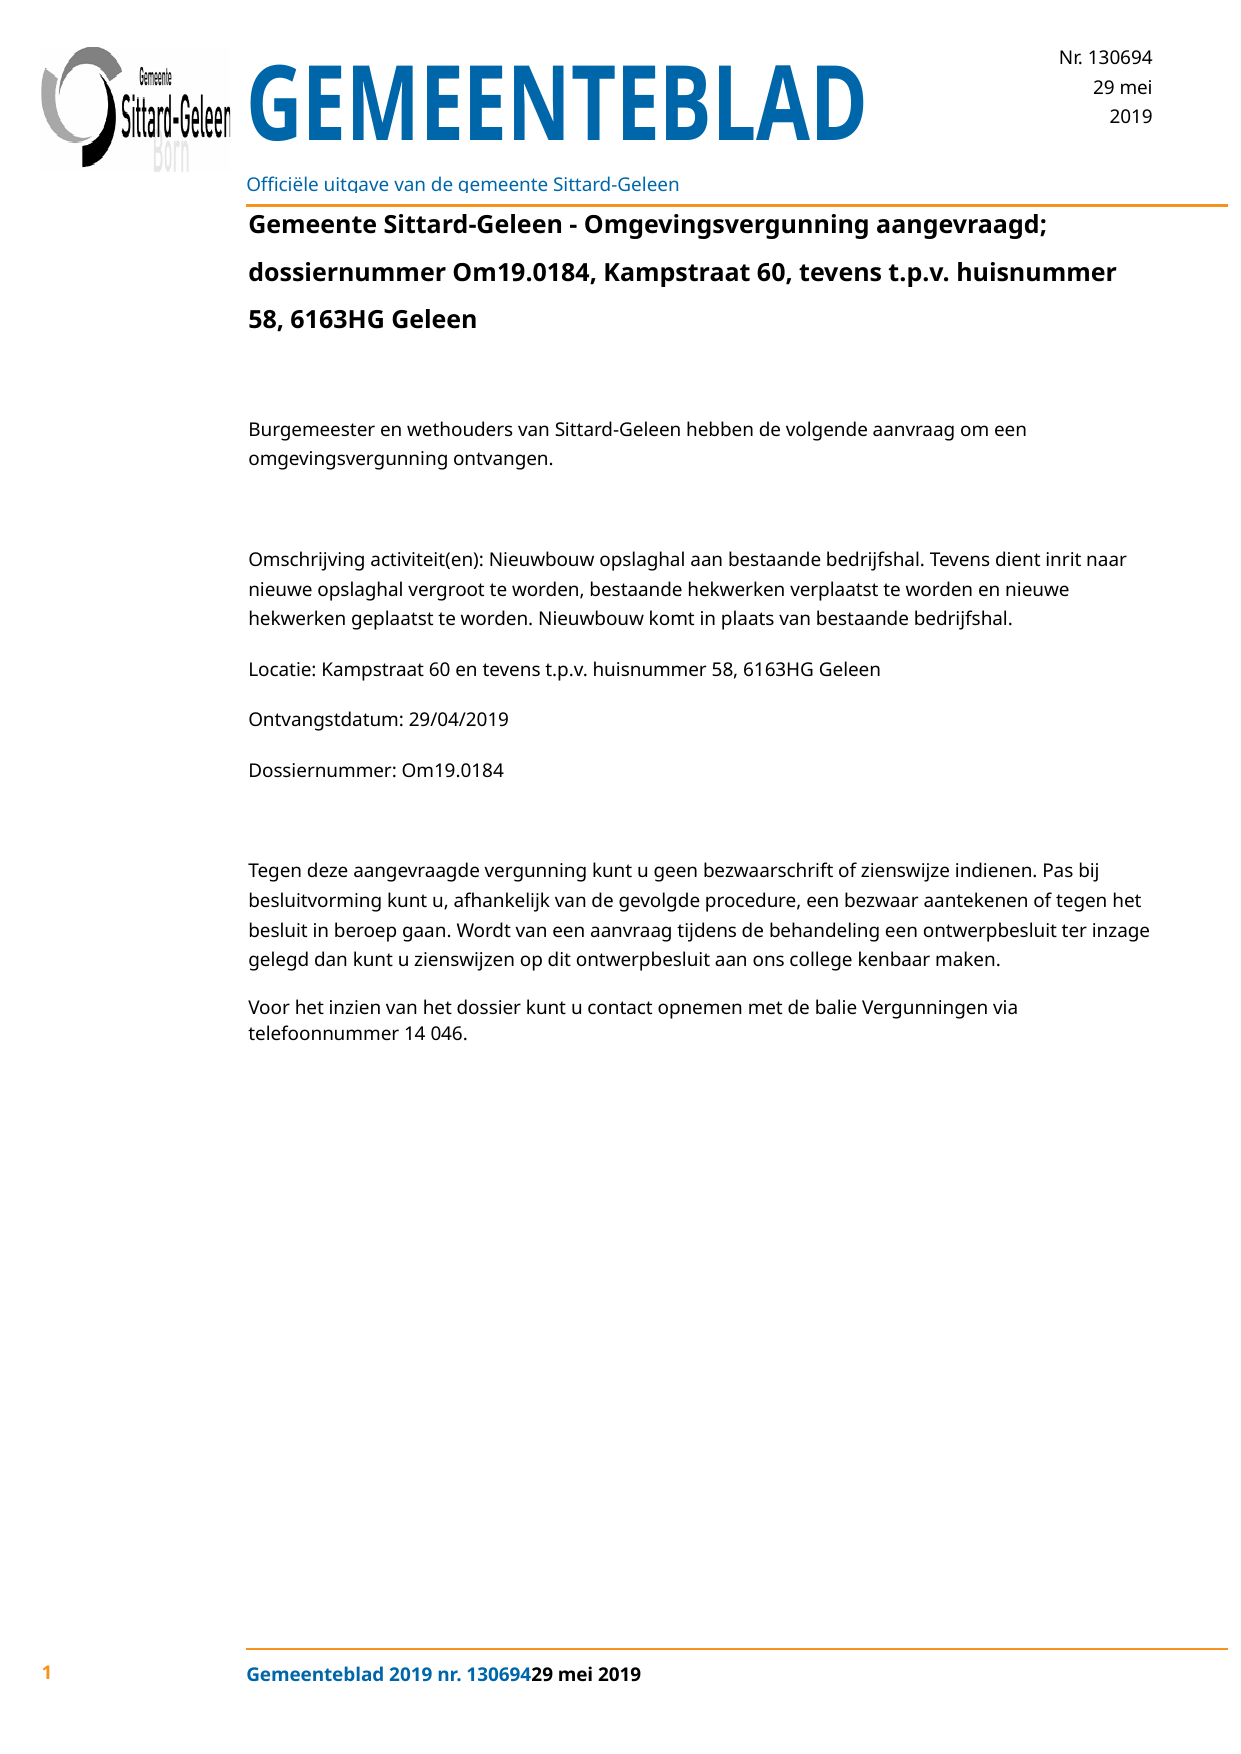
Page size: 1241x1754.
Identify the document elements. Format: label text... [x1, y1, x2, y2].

text Dossiernummer: Om19.0184 [248, 757, 1152, 782]
text Voor het inzien van het dossier kunt u contact opnemen met de balie Vergunningen via telefoonnummer 14 046. [248, 994, 1152, 1046]
picture [41, 47, 231, 172]
text Tegen deze aangevraagde vergunning kunt u geen bezwaarschrift of zienswijze indienen. Pas bij besluitvorming kunt u, afhankelijk van de gevolgde procedure, een bezwaar aantekenen of tegen het besluit in beroep gaan. Wordt van een aanvraag tijdens de behandeling een ontwerpbesluit ter inzage gelegd dan kunt u zienswijzen op dit ontwerpbesluit aan ons college kenbaar maken. [248, 858, 1152, 972]
text Locatie: Kampstraat 60 en tevens t.p.v. huisnummer 58, 6163HG Geleen [248, 656, 1152, 682]
text Gemeente Sittard-Geleen - Omgevingsvergunning aangevraagd; dossiernummer Om19.0184, Kampstraat 60, tevens t.p.v. huisnummer 58, 6163HG Geleen [248, 207, 1152, 336]
text Omschrijving activiteit(en): Nieuwbouw opslaghal aan bestaande bedrijfshal. Tevens dient inrit naar nieuwe opslaghal vergroot te worden, bestaande hekwerken verplaatst te worden en nieuwe hekwerken geplaatst te worden. Nieuwbouw komt in plaats van bestaande bedrijfshal. [248, 546, 1152, 631]
text Ontvangstdatum: 29/04/2019 [248, 706, 1152, 732]
text Burgemeester en wethouders van Sittard-Geleen hebben de volgende aanvraag om een omgevingsvergunning ontvangen. [248, 416, 1152, 471]
